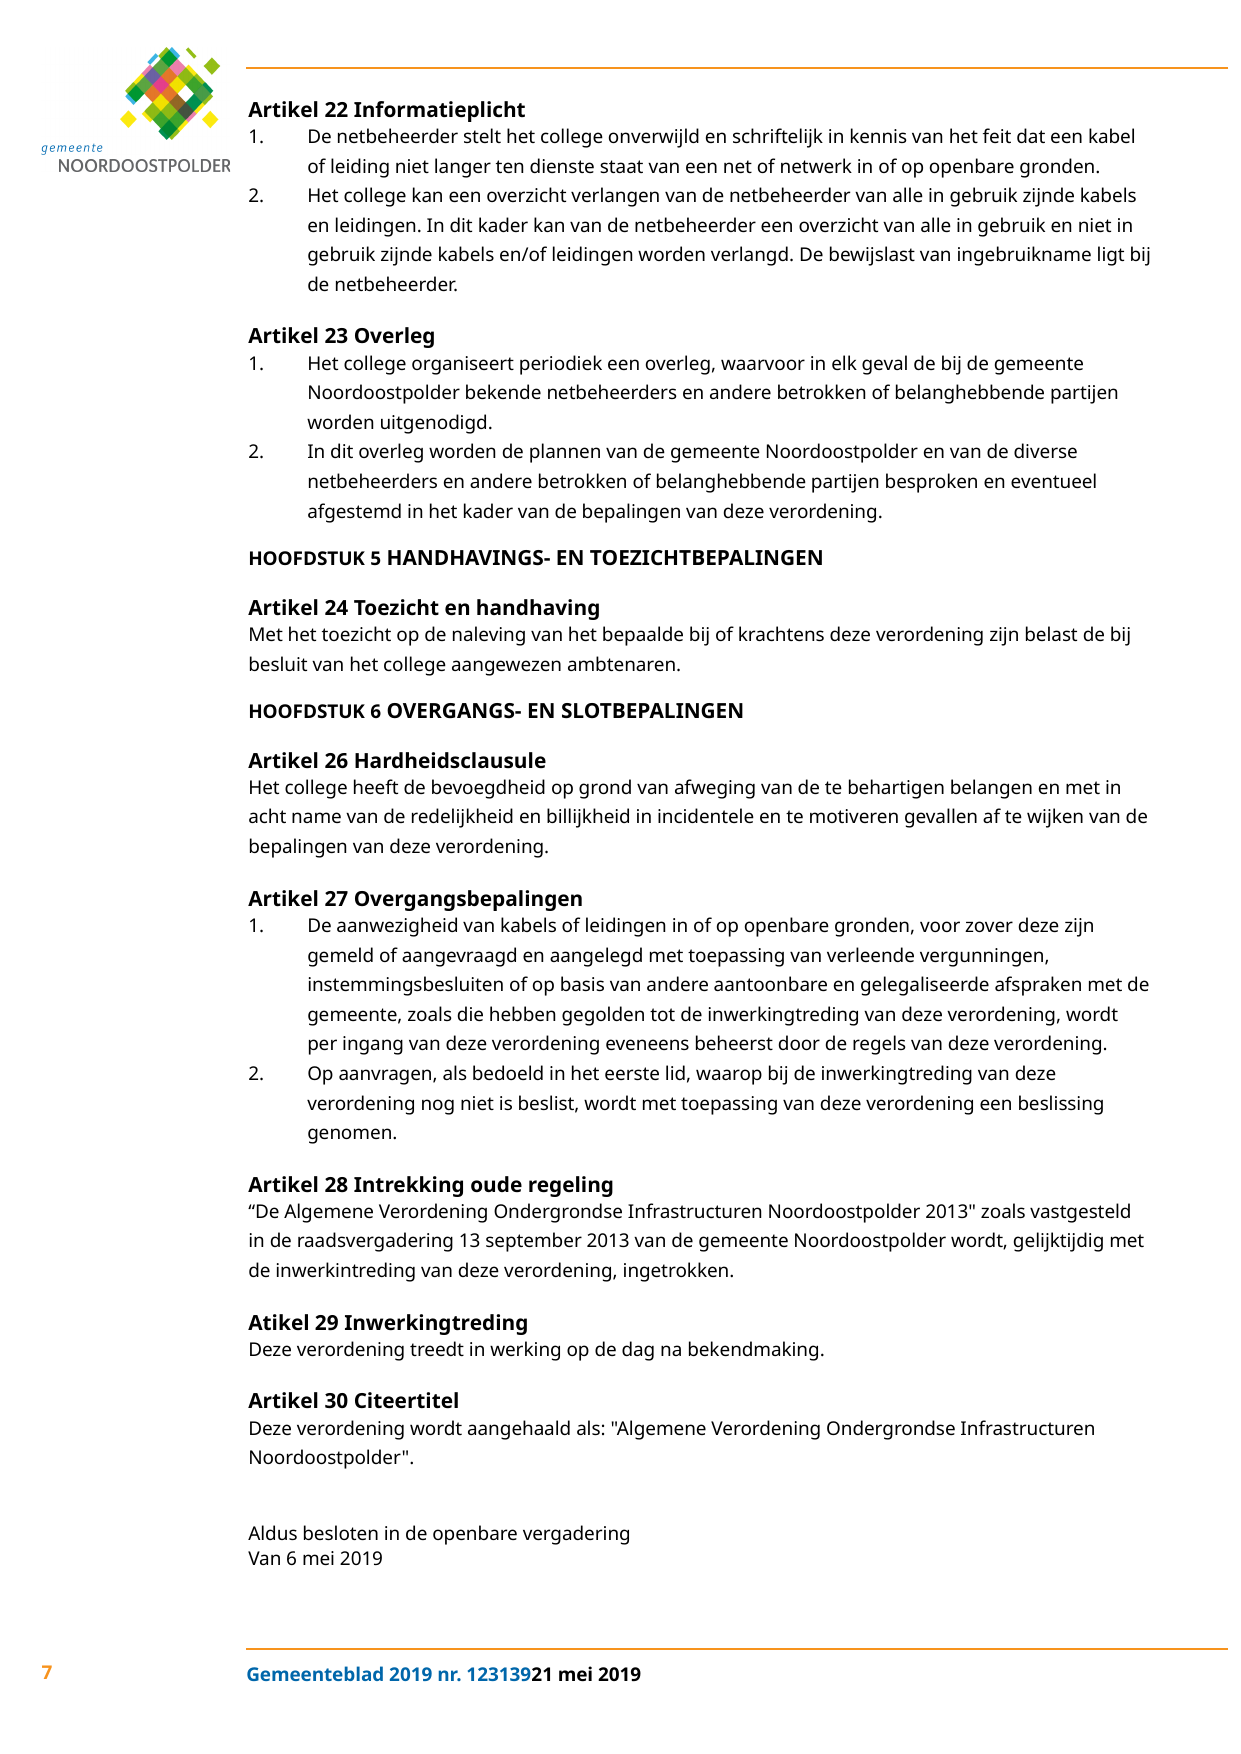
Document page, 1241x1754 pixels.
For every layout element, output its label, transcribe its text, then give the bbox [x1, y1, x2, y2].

list Op aanvragen, als bedoeld in het eerste lid, waarop bij de inwerkingtreding van deze verordening nog niet is beslist, wordt met toepassing van deze verordening een beslissing genomen. [248, 1060, 1152, 1145]
list De aanwezigheid van kabels of leidingen in of op openbare gronden, voor zover deze zijn gemeld of aangevraagd en aangelegd met toepassing van verleende vergunningen, instemmingsbesluiten of op basis van andere aantoonbare en gelegaliseerde afspraken met de gemeente, zoals die hebben gegolden tot de inwerkingtreding van deze verordening, wordt per ingang van deze verordening eveneens beheerst door de regels van deze verordening. [248, 912, 1152, 1056]
list In dit overleg worden de plannen van de gemeente Noordoostpolder en van de diverse netbeheerders en andere betrokken of belanghebbende partijen besproken en eventueel afgestemd in het kader van de bepalingen van deze verordening. [248, 439, 1152, 524]
text HOOFDSTUK 5 HANDHAVINGS- EN TOEZICHTBEPALINGEN [248, 543, 1152, 572]
text Aldus besloten in de openbare vergadering [248, 1520, 1152, 1546]
text Artikel 30 Citeertitel [248, 1387, 1152, 1415]
text Van 6 mei 2019 [248, 1546, 1152, 1571]
text Artikel 22 Informatieplicht [248, 95, 1152, 123]
list De netbeheerder stelt het college onverwijld en schriftelijk in kennis van het feit dat een kabel of leiding niet langer ten dienste staat van een net of netwerk in of op openbare gronden. [248, 123, 1152, 178]
list Het college organiseert periodiek een overleg, waarvoor in elk geval de bij de gemeente Noordoostpolder bekende netbeheerders en andere betrokken of belanghebbende partijen worden uitgenodigd. [248, 350, 1152, 435]
picture [41, 47, 231, 172]
list Het college kan een overzicht verlangen van de netbeheerder van alle in gebruik zijnde kabels en leidingen. In dit kader kan van de netbeheerder een overzicht van alle in gebruik en niet in gebruik zijnde kabels en/of leidingen worden verlangd. De bewijslast van ingebruikname ligt bij de netbeheerder. [248, 182, 1152, 297]
text Artikel 27 Overgangsbepalingen [248, 884, 1152, 912]
text HOOFDSTUK 6 OVERGANGS- EN SLOTBEPALINGEN [248, 696, 1152, 725]
text Artikel 26 Hardheidsclausule [248, 746, 1152, 774]
text Artikel 24 Toezicht en handhaving [248, 593, 1152, 621]
text “De Algemene Verordening Ondergrondse Infrastructuren Noordoostpolder 2013" zoals vastgesteld in de raadsvergadering 13 september 2013 van de gemeente Noordoostpolder wordt, gelijktijdig met de inwerkintreding van deze verordening, ingetrokken. [248, 1198, 1152, 1283]
text Deze verordening treedt in werking op de dag na bekendmaking. [248, 1336, 1152, 1362]
text Artikel 28 Intrekking oude regeling [248, 1170, 1152, 1198]
text Met het toezicht op de naleving van het bepaalde bij of krachtens deze verordening zijn belast de bij besluit van het college aangewezen ambtenaren. [248, 621, 1152, 677]
text Het college heeft de bevoegdheid op grond van afweging van de te behartigen belangen en met in acht name van de redelijkheid en billijkheid in incidentele en te motiveren gevallen af te wijken van de bepalingen van deze verordening. [248, 774, 1152, 859]
text Deze verordening wordt aangehaald als: "Algemene Verordening Ondergrondse Infrastructuren Noordoostpolder". [248, 1415, 1152, 1470]
text Atikel 29 Inwerkingtreding [248, 1308, 1152, 1336]
text Artikel 23 Overleg [248, 322, 1152, 350]
